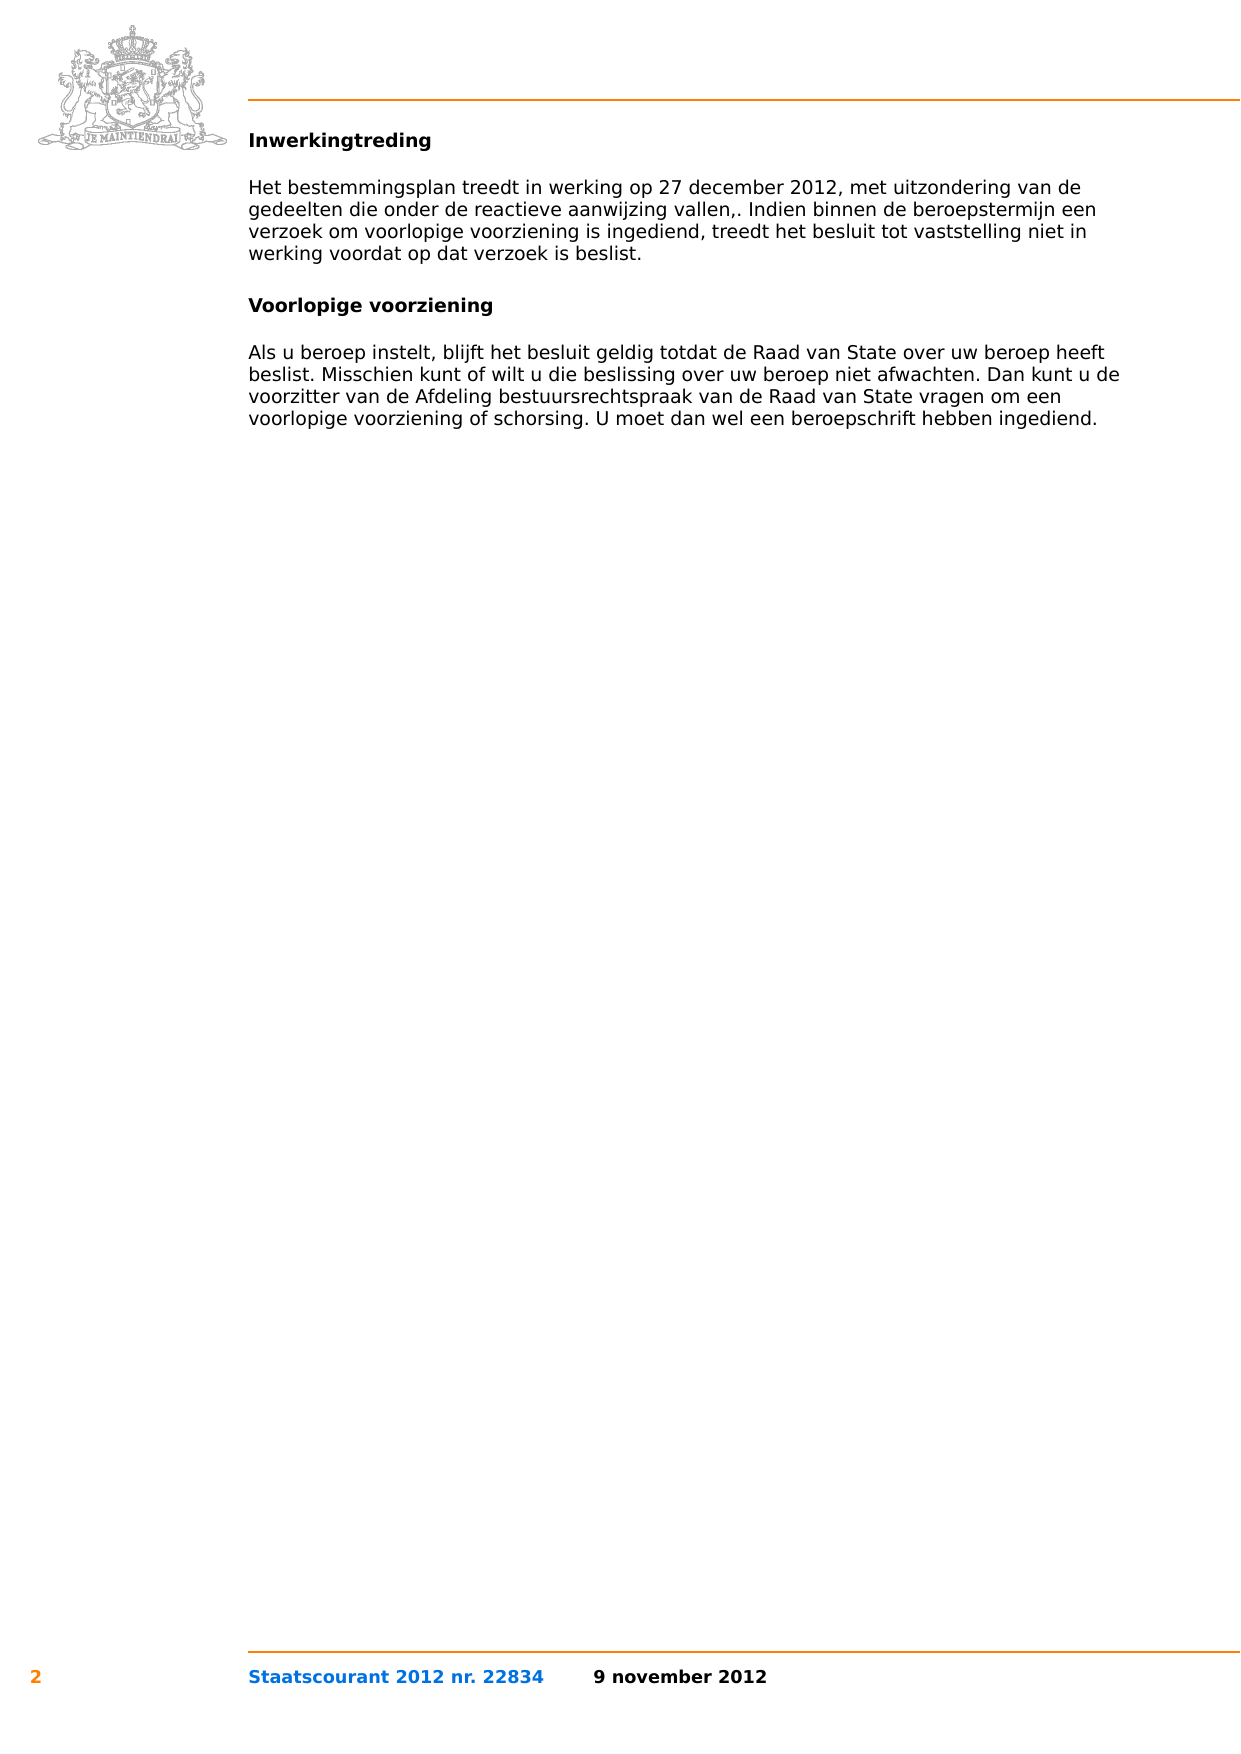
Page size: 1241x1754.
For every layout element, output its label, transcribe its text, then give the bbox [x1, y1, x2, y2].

text Als u beroep instelt, blijft het besluit geldig totdat de Raad van State over uw beroep heeft beslist. Misschien kunt of wilt u die beslissing over uw beroep niet afwachten. Dan kunt u de voorzitter van de Afdeling bestuursrechtspraak van de Raad van State vragen om een voorlopige voorziening of schorsing. U moet dan wel een beroepschrift hebben ingediend. [248, 342, 1163, 430]
text Het bestemmingsplan treedt in werking op 27 december 2012, met uitzondering van de gedeelten die onder de reactieve aanwijzing vallen,. Indien binnen de beroepstermijn een verzoek om voorlopige voorziening is ingediend, treedt het besluit tot vaststelling niet in werking voordat op dat verzoek is beslist. [248, 177, 1163, 265]
subtitle Voorlopige voorziening [248, 295, 1163, 317]
picture [38, 25, 227, 150]
subtitle Inwerkingtreding [248, 130, 1163, 152]
